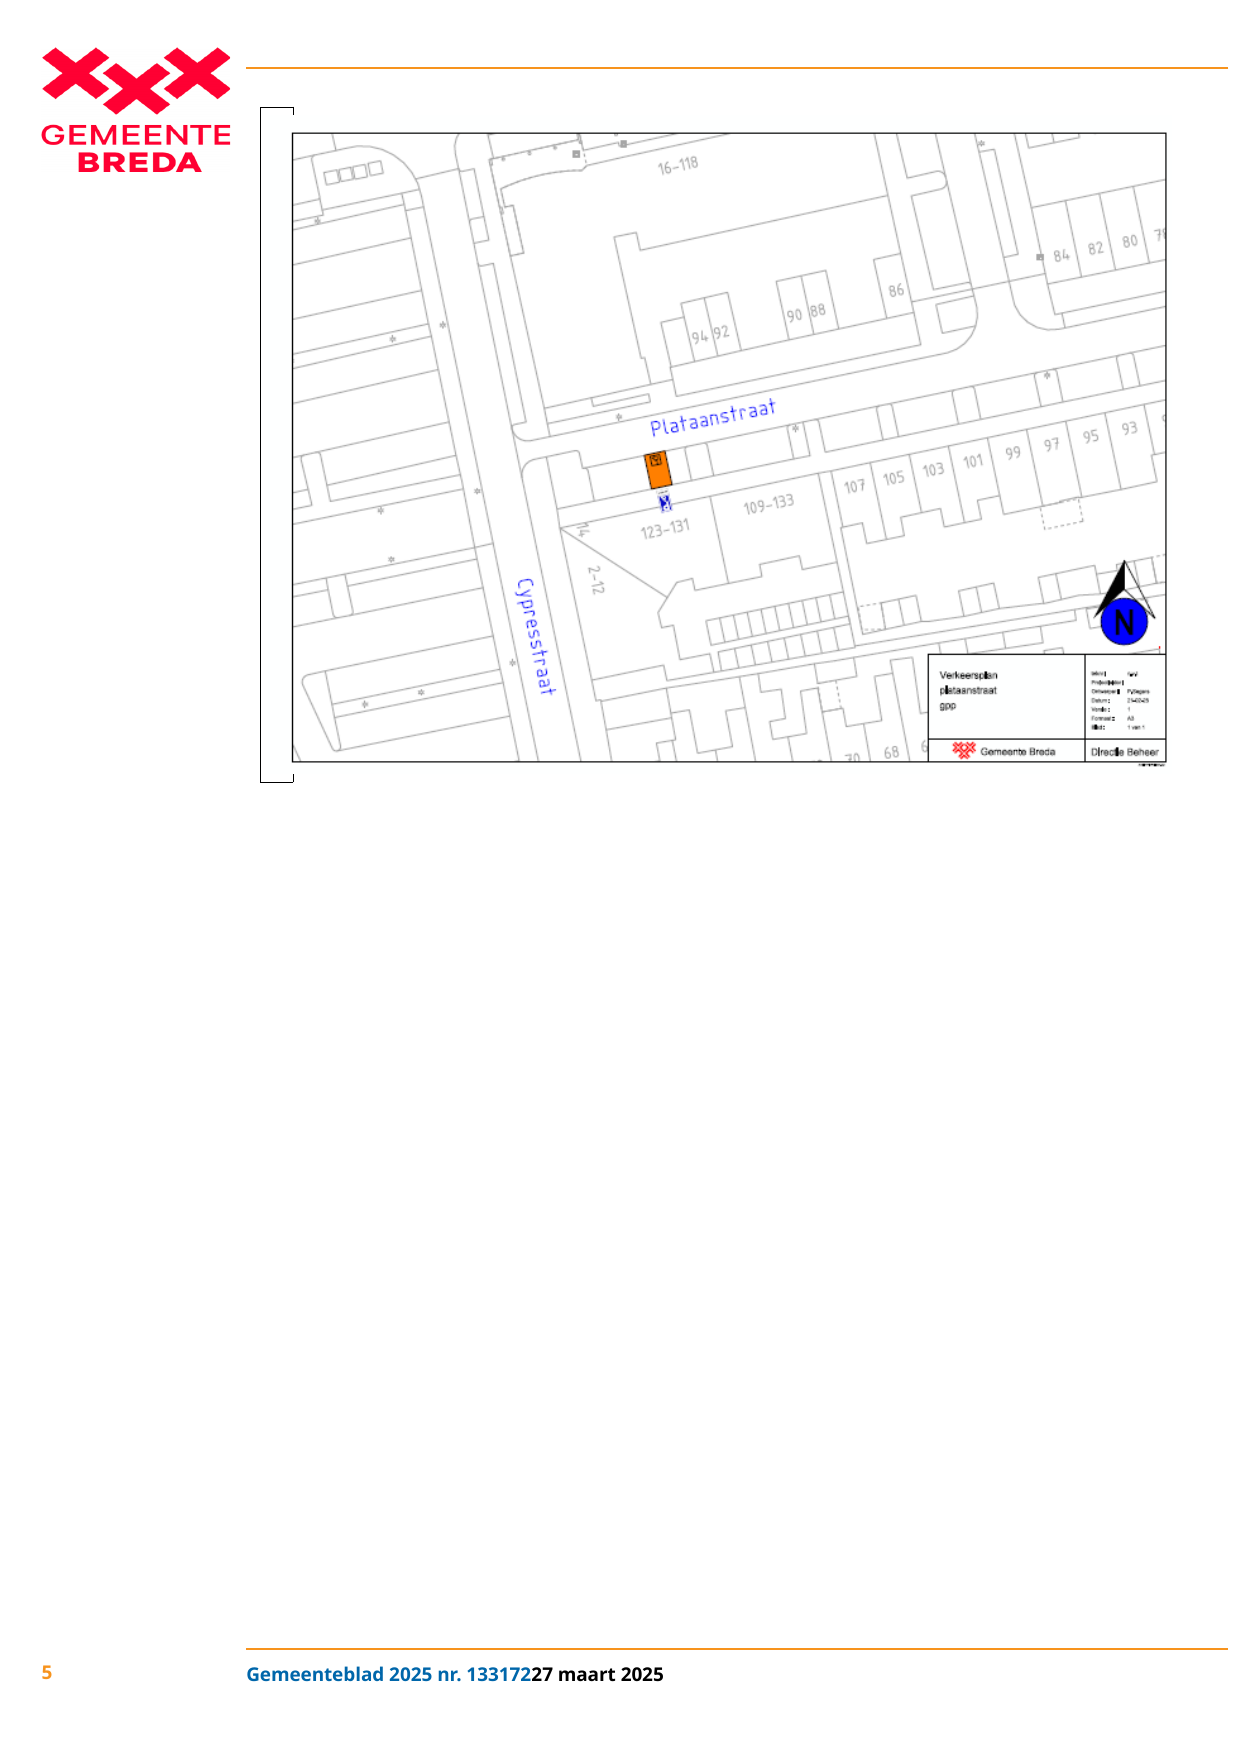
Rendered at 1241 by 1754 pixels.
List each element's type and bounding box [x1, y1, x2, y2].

picture [41, 47, 231, 172]
picture [268, 115, 1173, 774]
